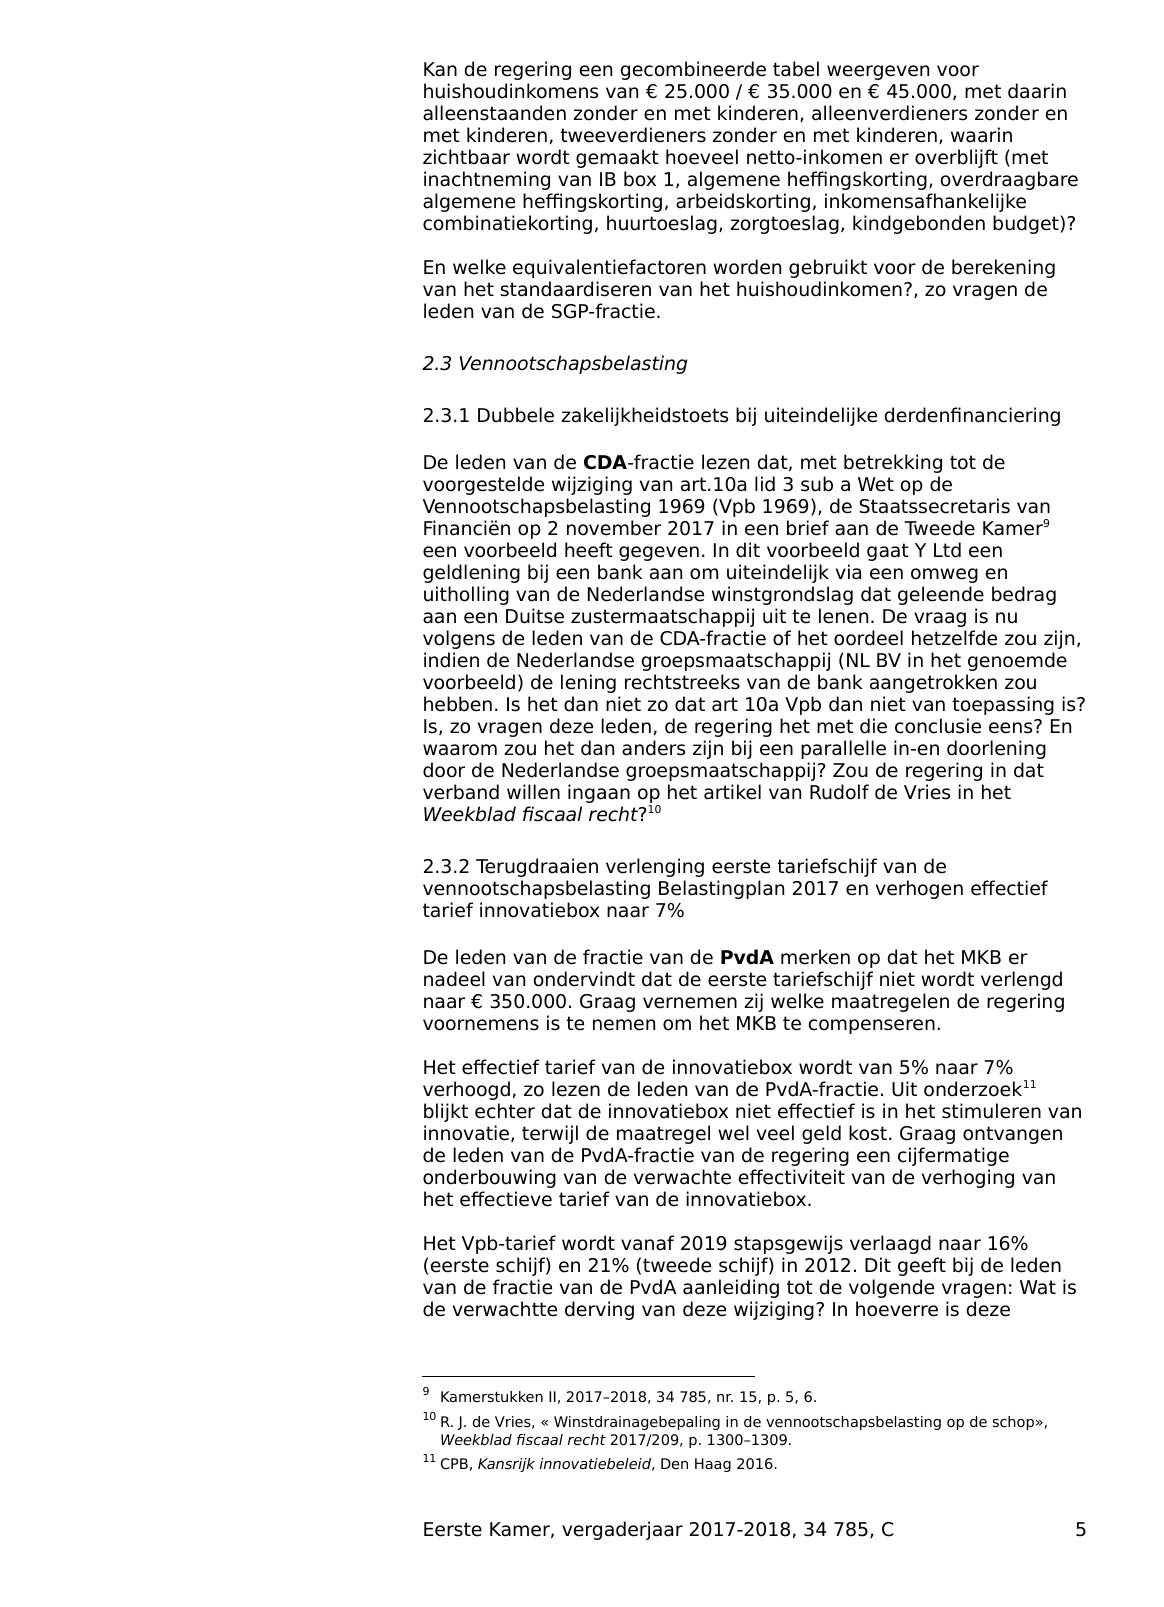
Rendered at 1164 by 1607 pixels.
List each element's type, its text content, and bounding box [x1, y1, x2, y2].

text En welke equivalentiefactoren worden gebruikt voor de berekening van het standaardiseren van het huishoudinkomen?, zo vragen de leden van de SGP-fractie. [422, 257, 1087, 323]
text Kamerstukken II, 2017–2018, 34 785, nr. 15, p. 5, 6. [422, 1385, 1087, 1407]
text De leden van de fractie van de PvdA merken op dat het MKB er nadeel van ondervindt dat de eerste tariefschijf niet wordt verlengd naar € 350.000. Graag vernemen zij welke maatregelen de regering voornemens is te nemen om het MKB te compenseren. [422, 947, 1087, 1034]
text R. J. de Vries, « Winstdrainagebepaling in de vennootschapsbelasting op de schop», Weekblad fiscaal recht 2017/209, p. 1300–1309. [422, 1410, 1087, 1449]
text Kan de regering een gecombineerde tabel weergeven voor huishoudinkomens van € 25.000 / € 35.000 en € 45.000, met daarin alleenstaanden zonder en met kinderen, alleenverdieners zonder en met kinderen, tweeverdieners zonder en met kinderen, waarin zichtbaar wordt gemaakt hoeveel netto-inkomen er overblijft (met inachtneming van IB box 1, algemene heffingskorting, overdraagbare algemene heffingskorting, arbeidskorting, inkomensafhankelijke combinatiekorting, huurtoeslag, zorgtoeslag, kindgebonden budget)? [422, 59, 1087, 235]
subtitle 2.3.2 Terugdraaien verlenging eerste tariefschijf van de vennootschapsbelasting Belastingplan 2017 en verhogen effectief tarief innovatiebox naar 7% [422, 856, 1087, 922]
text Het effectief tarief van de innovatiebox wordt van 5% naar 7% verhoogd, zo lezen de leden van de PvdA-fractie. Uit onderzoek blijkt echter dat de innovatiebox niet effectief is in het stimuleren van innovatie, terwijl de maatregel wel veel geld kost. Graag ontvangen de leden van de PvdA-fractie van de regering een cijfermatige onderbouwing van de verwachte effectiviteit van de verhoging van het effectieve tarief van de innovatiebox. [422, 1057, 1087, 1211]
subtitle 2.3.1 Dubbele zakelijkheidstoets bij uiteindelijke derdenfinanciering [422, 405, 1087, 427]
text CPB, Kansrijk innovatiebeleid, Den Haag 2016. [422, 1452, 1087, 1474]
text Het Vpb-tarief wordt vanaf 2019 stapsgewijs verlaagd naar 16% (eerste schijf) en 21% (tweede schijf) in 2012. Dit geeft bij de leden van de fractie van de PvdA aanleiding tot de volgende vragen: Wat is de verwachtte derving van deze wijziging? In hoeverre is deze [422, 1233, 1087, 1321]
subtitle 2.3 Vennootschapsbelasting [422, 353, 1087, 375]
text De leden van de CDA-fractie lezen dat, met betrekking tot de voorgestelde wijziging van art.10a lid 3 sub a Wet op de Vennootschapsbelasting 1969 (Vpb 1969), de Staatssecretaris van Financiën op 2 november 2017 in een brief aan de Tweede Kamer een voorbeeld heeft gegeven. In dit voorbeeld gaat Y Ltd een geldlening bij een bank aan om uiteindelijk via een omweg en uitholling van de Nederlandse winstgrondslag dat geleende bedrag aan een Duitse zustermaatschappij uit te lenen. De vraag is nu volgens de leden van de CDA-fractie of het oordeel hetzelfde zou zijn, indien de Nederlandse groepsmaatschappij (NL BV in het genoemde voorbeeld) de lening rechtstreeks van de bank aangetrokken zou hebben. Is het dan niet zo dat art 10a Vpb dan niet van toepassing is? Is, zo vragen deze leden, de regering het met die conclusie eens? En waarom zou het dan anders zijn bij een parallelle in-en doorlening door de Nederlandse groepsmaatschappij? Zou de regering in dat verband willen ingaan op het artikel van Rudolf de Vries in het Weekblad fiscaal recht? [422, 452, 1087, 826]
